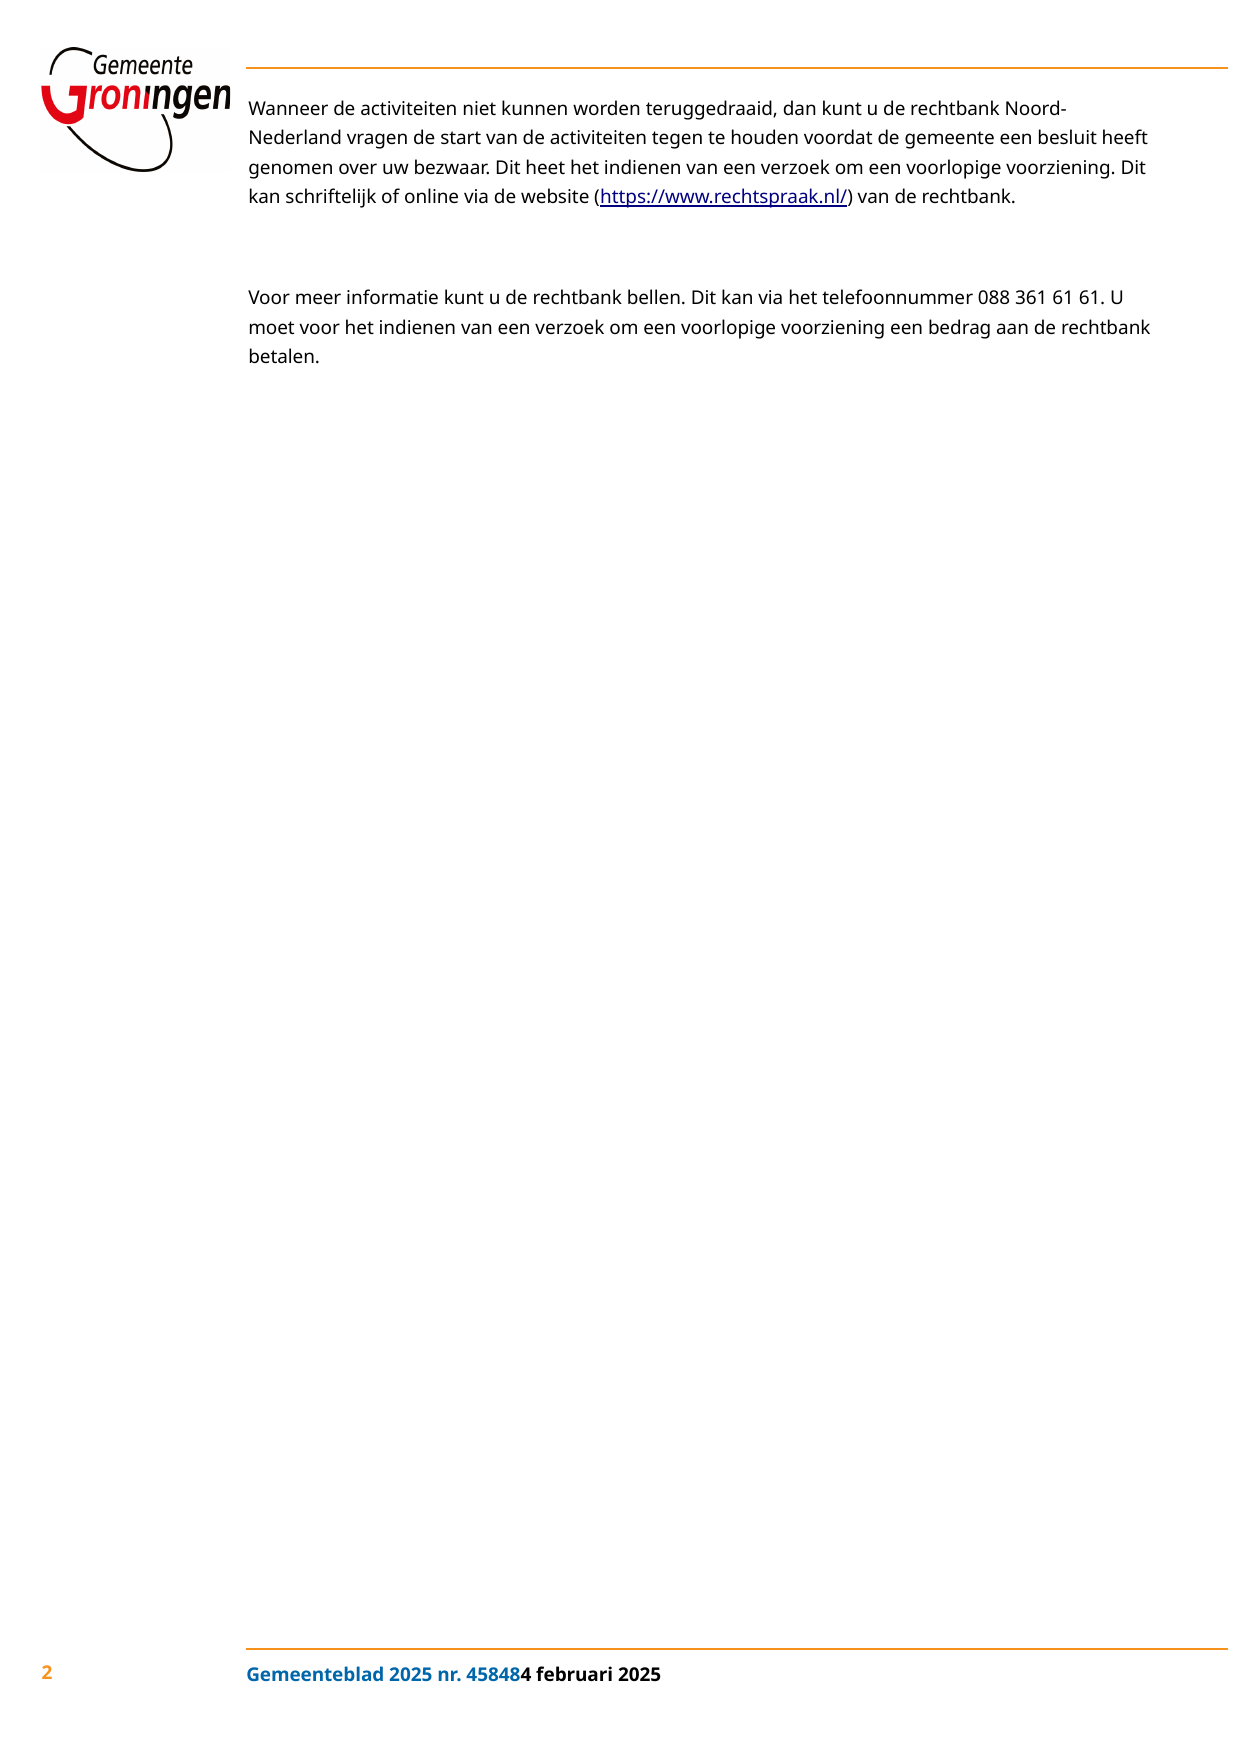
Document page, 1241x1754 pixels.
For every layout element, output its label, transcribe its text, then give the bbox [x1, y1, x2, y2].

text Voor meer informatie kunt u de rechtbank bellen. Dit kan via het telefoonnummer 088 361 61 61. U moet voor het indienen van een verzoek om een voorlopige voorziening een bedrag aan de rechtbank betalen. [248, 284, 1152, 369]
text Wanneer de activiteiten niet kunnen worden teruggedraaid, dan kunt u de rechtbank Noord-Nederland vragen de start van de activiteiten tegen te houden voordat de gemeente een besluit heeft genomen over uw bezwaar. Dit heet het indienen van een verzoek om een voorlopige voorziening. Dit kan schriftelijk of online via de website (https://www.rechtspraak.nl/) van de rechtbank. [248, 95, 1152, 209]
picture [41, 47, 231, 172]
